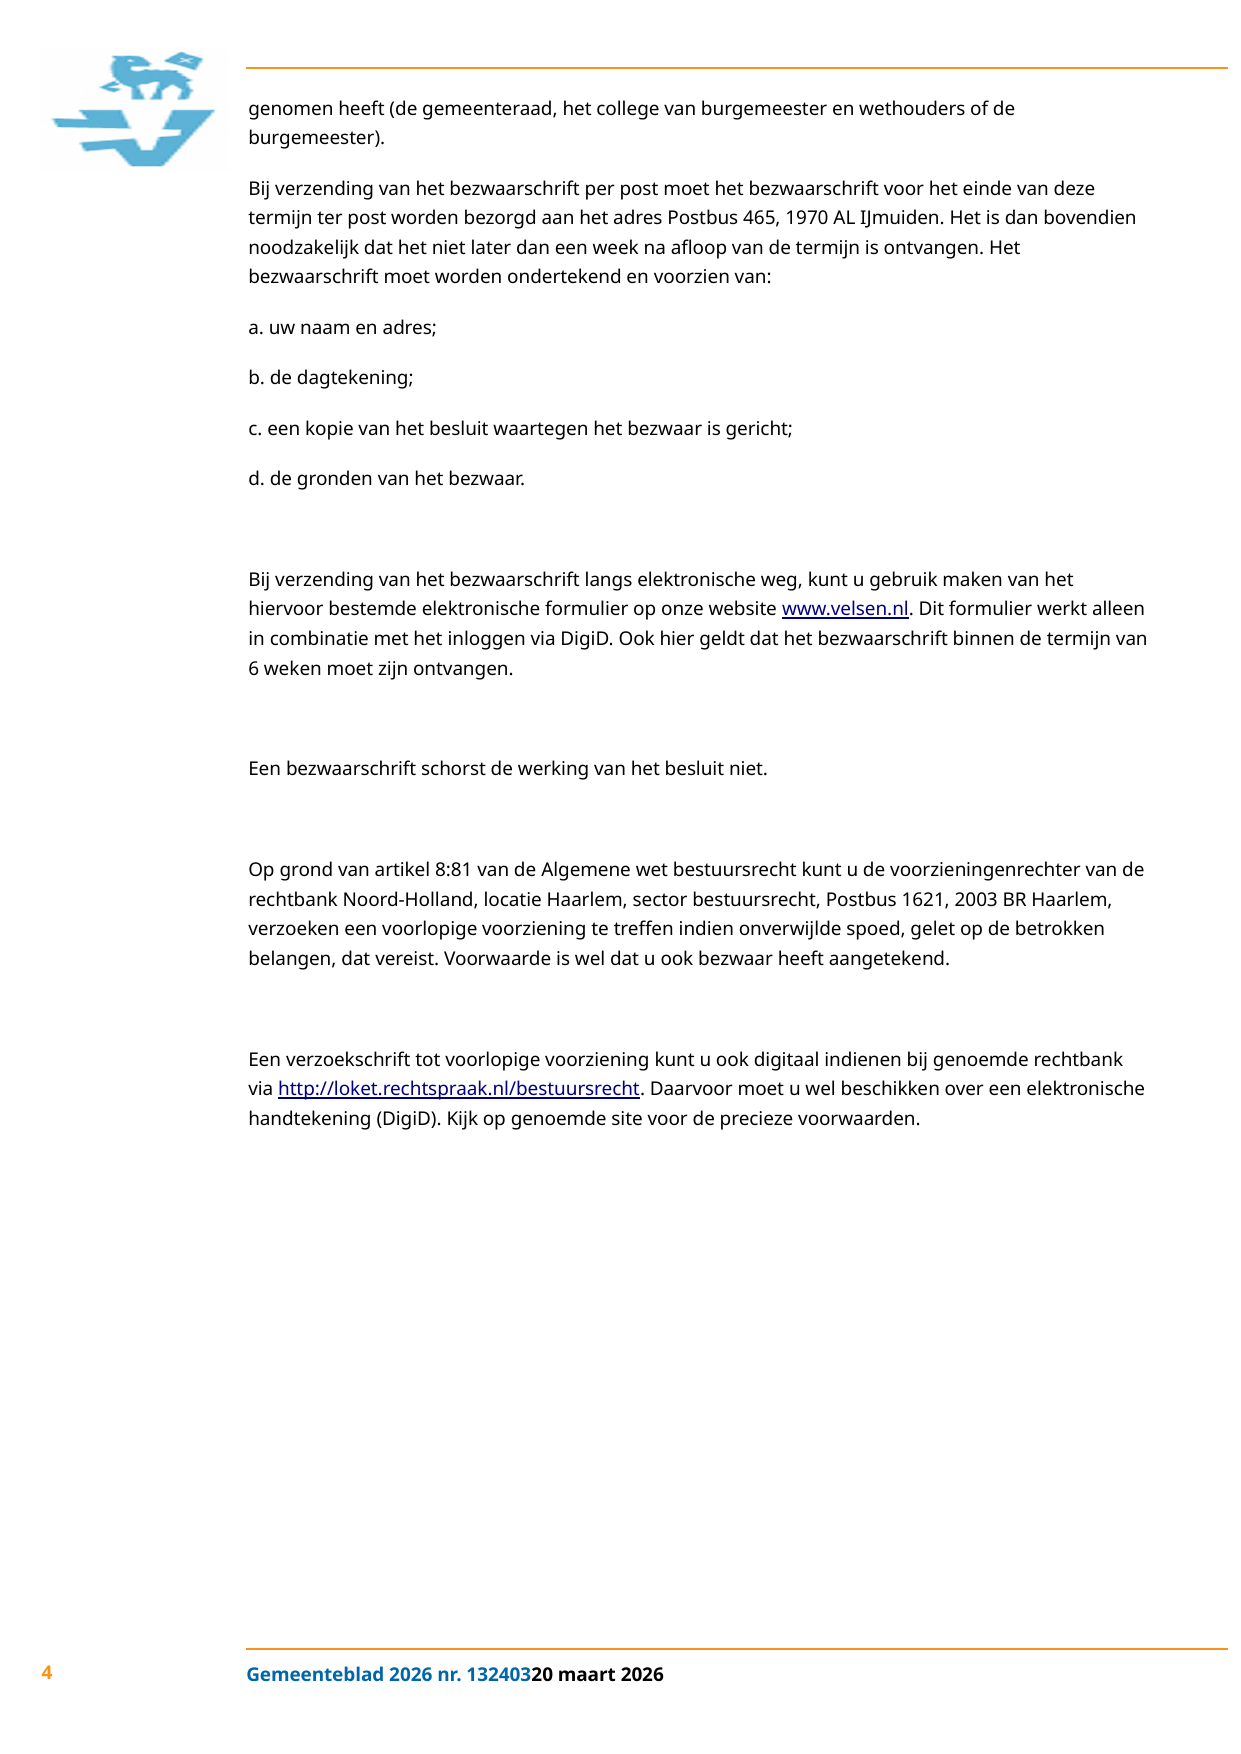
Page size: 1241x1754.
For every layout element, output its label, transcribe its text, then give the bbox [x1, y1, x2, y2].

text b. de dagtekening; [248, 364, 1152, 390]
text a. uw naam en adres; [248, 314, 1152, 340]
text Een verzoekschrift tot voorlopige voorziening kunt u ook digitaal indienen bij genoemde rechtbank via http://loket.rechtspraak.nl/bestuursrecht. Daarvoor moet u wel beschikken over een elektronische handtekening (DigiD). Kijk op genoemde site voor de precieze voorwaarden. [248, 1046, 1152, 1131]
text Een bezwaarschrift schorst de werking van het besluit niet. [248, 756, 1152, 781]
picture [41, 47, 231, 172]
text genomen heeft (de gemeenteraad, het college van burgemeester en wethouders of de burgemeester). [248, 95, 1152, 150]
text Bij verzending van het bezwaarschrift langs elektronische weg, kunt u gebruik maken van het hiervoor bestemde elektronische formulier op onze website www.velsen.nl. Dit formulier werkt alleen in combinatie met het inloggen via DigiD. Ook hier geldt dat het bezwaarschrift binnen de termijn van 6 weken moet zijn ontvangen. [248, 566, 1152, 681]
text d. de gronden van het bezwaar. [248, 465, 1152, 491]
text c. een kopie van het besluit waartegen het bezwaar is gericht; [248, 415, 1152, 441]
text Op grond van artikel 8:81 van de Algemene wet bestuursrecht kunt u de voorzieningenrechter van de rechtbank Noord-Holland, locatie Haarlem, sector bestuursrecht, Postbus 1621, 2003 BR Haarlem, verzoeken een voorlopige voorziening te treffen indien onverwijlde spoed, gelet op de betrokken belangen, dat vereist. Voorwaarde is wel dat u ook bezwaar heeft aangetekend. [248, 856, 1152, 971]
text Bij verzending van het bezwaarschrift per post moet het bezwaarschrift voor het einde van deze termijn ter post worden bezorgd aan het adres Postbus 465, 1970 AL IJmuiden. Het is dan bovendien noodzakelijk dat het niet later dan een week na afloop van de termijn is ontvangen. Het bezwaarschrift moet worden ondertekend en voorzien van: [248, 175, 1152, 289]
